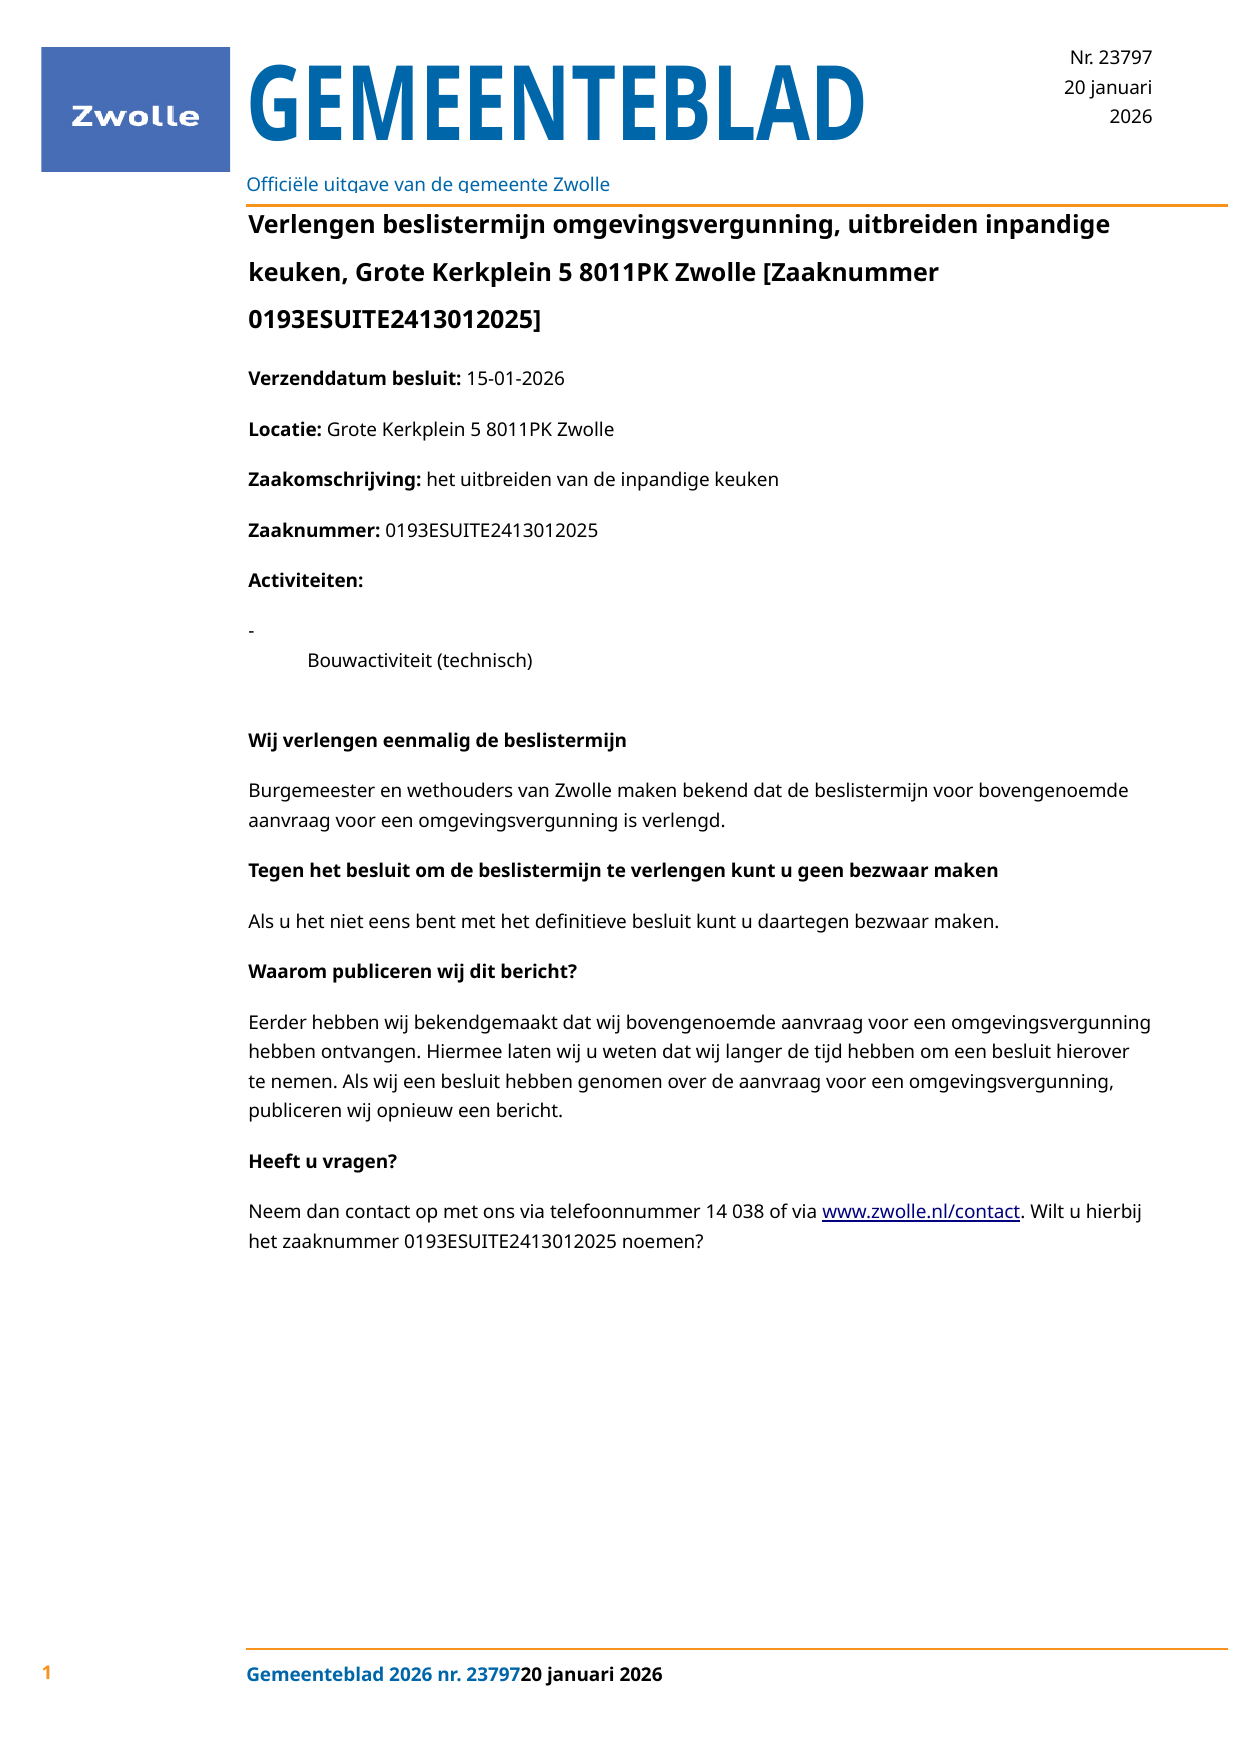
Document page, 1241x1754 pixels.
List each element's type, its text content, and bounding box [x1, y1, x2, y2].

text Zaaknummer: 0193ESUITE2413012025 [248, 517, 1152, 542]
text Als u het niet eens bent met het definitieve besluit kunt u daartegen bezwaar maken. [248, 908, 1152, 934]
text Waarom publiceren wij dit bericht? [248, 958, 1152, 984]
text Burgemeester en wethouders van Zwolle maken bekend dat de beslistermijn voor bovengenoemde aanvraag voor een omgevingsvergunning is verlengd. [248, 778, 1152, 833]
text Eerder hebben wij bekendgemaakt dat wij bovengenoemde aanvraag voor een omgevingsvergunning hebben ontvangen. Hiermee laten wij u weten dat wij langer de tijd hebben om een besluit hierover te nemen. Als wij een besluit hebben genomen over de aanvraag voor een omgevingsvergunning, publiceren wij opnieuw een bericht. [248, 1009, 1152, 1123]
text Verlengen beslistermijn omgevingsvergunning, uitbreiden inpandige keuken, Grote Kerkplein 5 8011PK Zwolle [Zaaknummer 0193ESUITE2413012025] [248, 207, 1152, 336]
text Zaakomschrijving: het uitbreiden van de inpandige keuken [248, 466, 1152, 492]
picture [41, 47, 231, 172]
text Tegen het besluit om de beslistermijn te verlengen kunt u geen bezwaar maken [248, 858, 1152, 883]
text Neem dan contact op met ons via telefoonnummer 14 038 of via www.zwolle.nl/contact. Wilt u hierbij het zaaknummer 0193ESUITE2413012025 noemen? [248, 1198, 1152, 1254]
text Activiteiten: [248, 567, 1152, 593]
text Verzenddatum besluit: 15-01-2026 [248, 366, 1152, 391]
text Heeft u vragen? [248, 1148, 1152, 1174]
list Bouwactiviteit (technisch) [248, 647, 1152, 673]
text Locatie: Grote Kerkplein 5 8011PK Zwolle [248, 416, 1152, 442]
text Wij verlengen eenmalig de beslistermijn [248, 727, 1152, 753]
